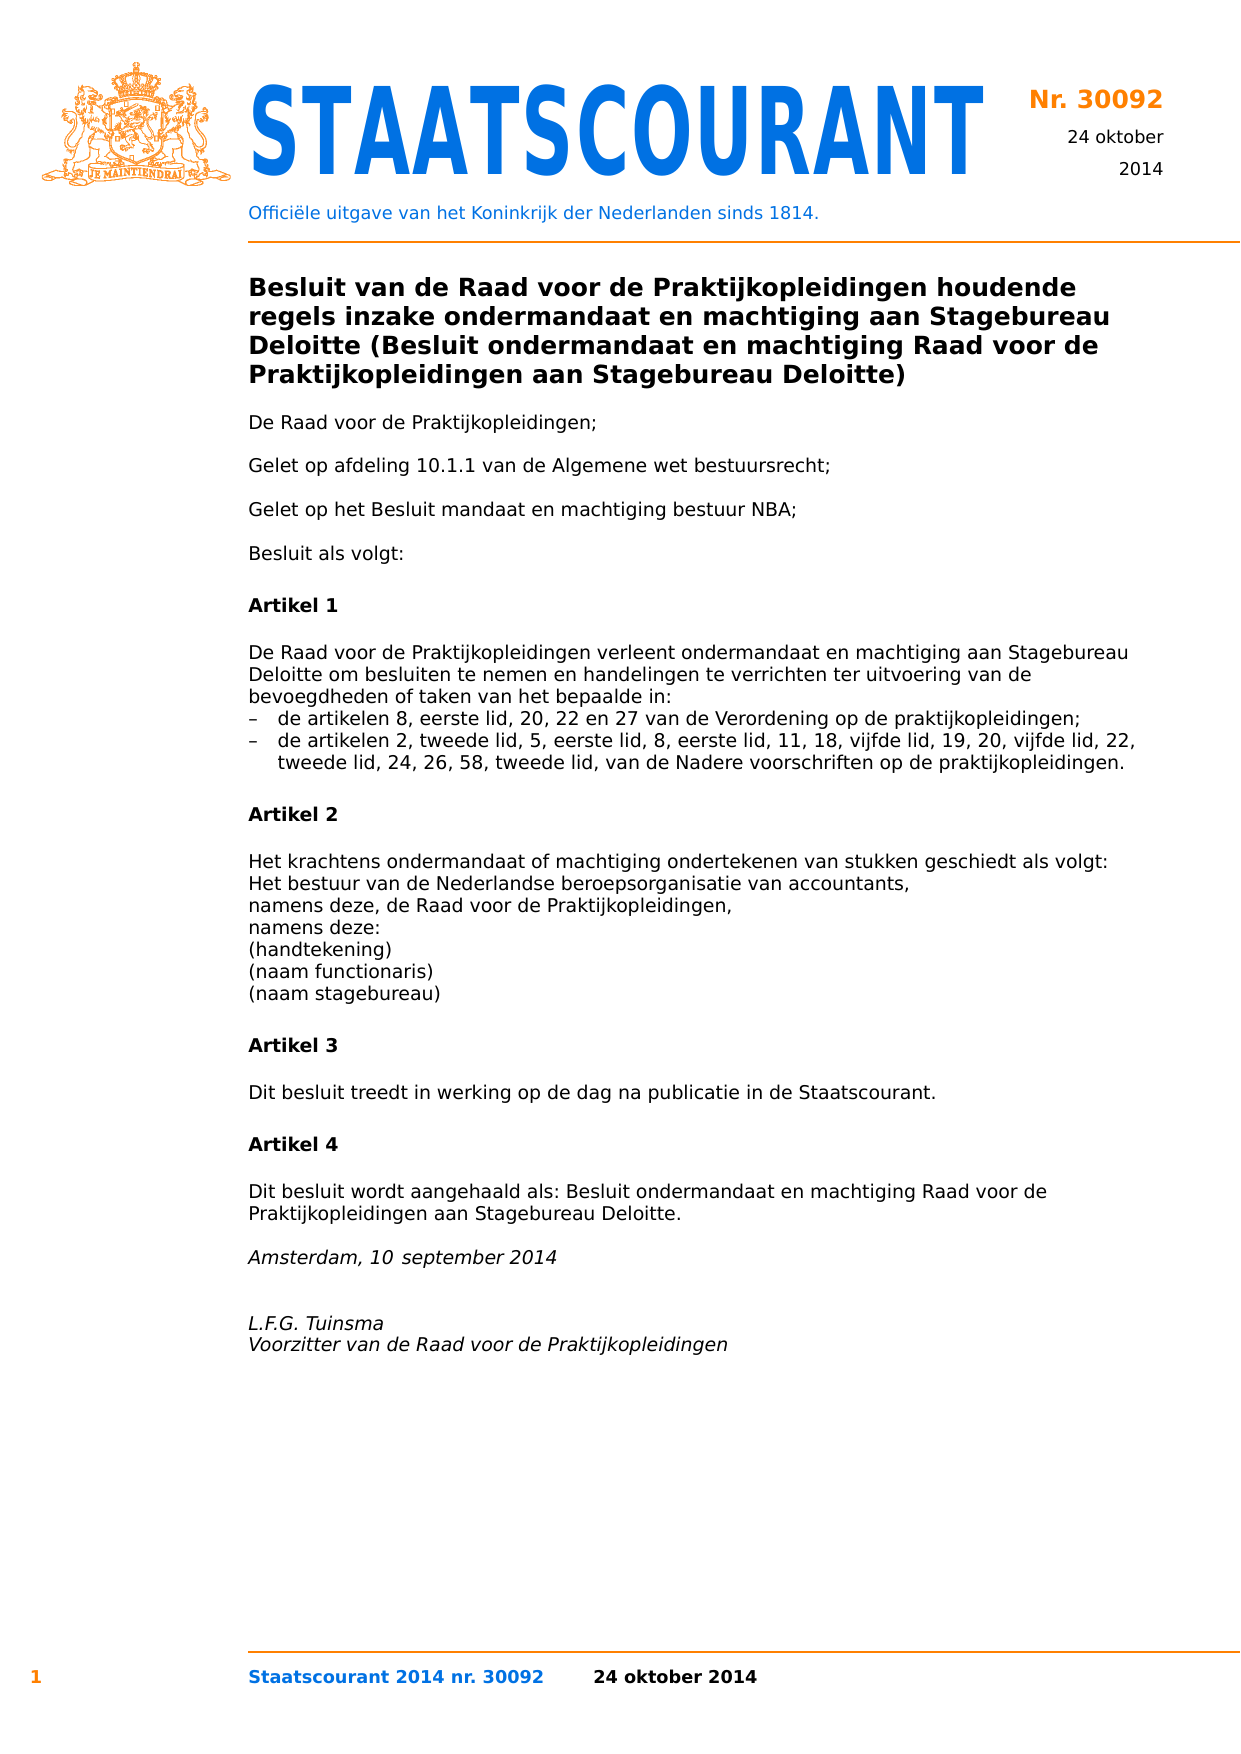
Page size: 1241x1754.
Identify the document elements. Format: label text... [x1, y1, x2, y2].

subtitle Artikel 4 [248, 1134, 1163, 1156]
text Besluit als volgt: [248, 543, 1163, 565]
text Gelet op het Besluit mandaat en machtiging bestuur NBA; [248, 499, 1163, 521]
table_header [25, 62, 248, 241]
text Gelet op afdeling 10.1.1 van de Algemene wet bestuursrecht; [248, 455, 1163, 477]
text Amsterdam, 10 september 2014 [248, 1247, 1163, 1268]
text Dit besluit treedt in werking op de dag na publicatie in de Staatscourant. [248, 1082, 1163, 1104]
text – de artikelen 2, tweede lid, 5, eerste lid, 8, eerste lid, 11, 18, vijfde lid, 19, 20, vijfde lid, 22, tweede lid, 24, 26, 58, tweede lid, van de Nadere voorschriften op de praktijkopleidingen. [248, 730, 1163, 774]
subtitle Artikel 3 [248, 1035, 1163, 1057]
text De Raad voor de Praktijkopleidingen; [248, 412, 1163, 433]
text (naam stagebureau) [248, 983, 1163, 1005]
text (naam functionaris) [248, 961, 1163, 983]
text Het bestuur van de Nederlandse beroepsorganisatie van accountants, [248, 873, 1163, 895]
table_cell 24 oktober [998, 121, 1240, 153]
subtitle Besluit van de Raad voor de Praktijkopleidingen houdende regels inzake ondermandaat en machtiging aan Stagebureau Deloitte (Besluit ondermandaat en machtiging Raad voor de Praktijkopleidingen aan Stagebureau Deloitte) [248, 273, 1163, 390]
text Het krachtens ondermandaat of machtiging ondertekenen van stukken geschiedt als volgt: [248, 851, 1163, 873]
text De Raad voor de Praktijkopleidingen verleent ondermandaat en machtiging aan Stagebureau Deloitte om besluiten te nemen en handelingen te verrichten ter uitvoering van de bevoegdheden of taken van het bepaalde in: [248, 642, 1163, 708]
subtitle Artikel 1 [248, 595, 1163, 617]
text namens deze, de Raad voor de Praktijkopleidingen, [248, 895, 1163, 917]
table_header Nr. 30092 [998, 62, 1240, 121]
text (handtekening) [248, 939, 1163, 961]
table_cell Officiële uitgave van het Koninkrijk der Nederlanden sinds 1814. [248, 203, 1240, 241]
subtitle Artikel 2 [248, 804, 1163, 826]
picture [41, 62, 231, 186]
text Dit besluit wordt aangehaald als: Besluit ondermandaat en machtiging Raad voor de Praktijkopleidingen aan Stagebureau Deloitte. [248, 1181, 1163, 1225]
text – de artikelen 8, eerste lid, 20, 22 en 27 van de Verordening op de praktijkopleidingen; [248, 708, 1163, 730]
table_cell 2014 [998, 153, 1240, 203]
table_header STAATSCOURANT [248, 62, 998, 203]
text namens deze: [248, 917, 1163, 939]
text L.F.G. Tuinsma Voorzitter van de Raad voor de Praktijkopleidingen [248, 1290, 1163, 1356]
